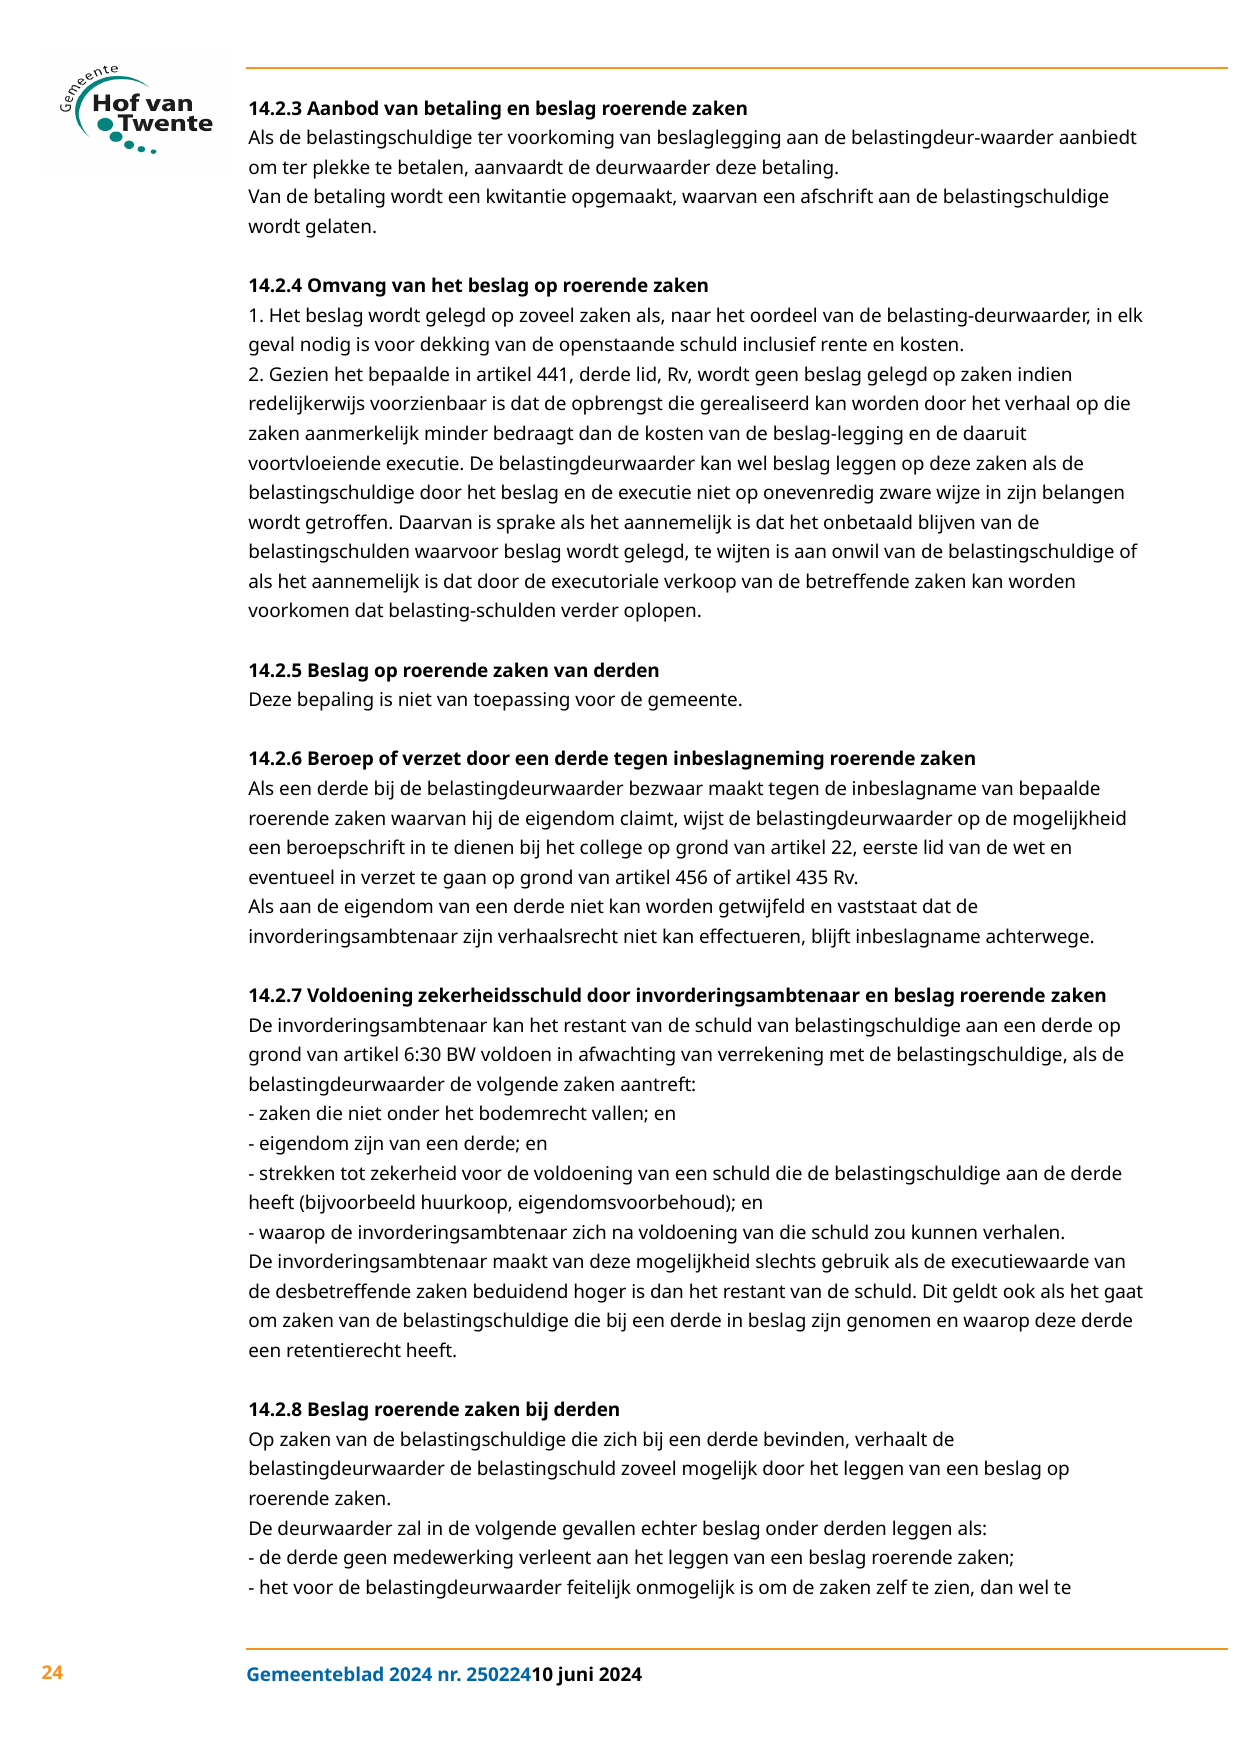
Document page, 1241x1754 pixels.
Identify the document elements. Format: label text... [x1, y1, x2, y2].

text Als aan de eigendom van een derde niet kan worden getwijfeld en vaststaat dat de invorderingsambtenaar zijn verhaalsrecht niet kan effectueren, blijft inbeslagname achterwege. [248, 893, 1152, 949]
text - strekken tot zekerheid voor de voldoening van een schuld die de belastingschuldige aan de derde heeft (bijvoorbeeld huurkoop, eigendomsvoorbehoud); en [248, 1160, 1152, 1215]
text De deurwaarder zal in de volgende gevallen echter beslag onder derden leggen als: [248, 1515, 1152, 1541]
text Als een derde bij de belastingdeurwaarder bezwaar maakt tegen de inbeslagname van bepaalde roerende zaken waarvan hij de eigendom claimt, wijst de belastingdeurwaarder op de mogelijkheid een beroepschrift in te dienen bij het college op grond van artikel 22, eerste lid van de wet en eventueel in verzet te gaan op grond van artikel 456 of artikel 435 Rv. [248, 775, 1152, 890]
text - zaken die niet onder het bodemrecht vallen; en [248, 1101, 1152, 1126]
text 2. Gezien het bepaalde in artikel 441, derde lid, Rv, wordt geen beslag gelegd op zaken indien redelijkerwijs voorzienbaar is dat de opbrengst die gerealiseerd kan worden door het verhaal op die zaken aanmerkelijk minder bedraagt dan de kosten van de beslag-legging en de daaruit voortvloeiende executie. De belastingdeurwaarder kan wel beslag leggen op deze zaken als de belastingschuldige door het beslag en de executie niet op onevenredig zware wijze in zijn belangen wordt getroffen. Daarvan is sprake als het aannemelijk is dat het onbetaald blijven van de belastingschulden waarvoor beslag wordt gelegd, te wijten is aan onwil van de belastingschuldige of als het aannemelijk is dat door de executoriale verkoop van de betreffende zaken kan worden voorkomen dat belasting-schulden verder oplopen. [248, 361, 1152, 623]
text - eigendom zijn van een derde; en [248, 1130, 1152, 1156]
text - het voor de belastingdeurwaarder feitelijk onmogelijk is om de zaken zelf te zien, dan wel te [248, 1574, 1152, 1600]
text De invorderingsambtenaar maakt van deze mogelijkheid slechts gebruik als de executiewaarde van de desbetreffende zaken beduidend hoger is dan het restant van de schuld. Dit geldt ook als het gaat om zaken van de belastingschuldige die bij een derde in beslag zijn genomen en waarop deze derde een retentierecht heeft. [248, 1248, 1152, 1363]
text Als de belastingschuldige ter voorkoming van beslaglegging aan de belastingdeur-waarder aanbiedt om ter plekke te betalen, aanvaardt de deurwaarder deze betaling. [248, 124, 1152, 180]
text 1. Het beslag wordt gelegd op zoveel zaken als, naar het oordeel van de belasting-deurwaarder, in elk geval nodig is voor dekking van de openstaande schuld inclusief rente en kosten. [248, 302, 1152, 357]
text 14.2.5 Beslag op roerende zaken van derden [248, 657, 1152, 683]
text 14.2.7 Voldoening zekerheidsschuld door invorderingsambtenaar en beslag roerende zaken [248, 982, 1152, 1008]
text Deze bepaling is niet van toepassing voor de gemeente. [248, 686, 1152, 712]
text Op zaken van de belastingschuldige die zich bij een derde bevinden, verhaalt de belastingdeurwaarder de belastingschuld zoveel mogelijk door het leggen van een beslag op roerende zaken. [248, 1426, 1152, 1511]
text 14.2.8 Beslag roerende zaken bij derden [248, 1396, 1152, 1422]
picture [41, 47, 231, 172]
text - de derde geen medewerking verleent aan het leggen van een beslag roerende zaken; [248, 1544, 1152, 1570]
text - waarop de invorderingsambtenaar zich na voldoening van die schuld zou kunnen verhalen. [248, 1219, 1152, 1245]
text 14.2.4 Omvang van het beslag op roerende zaken [248, 272, 1152, 298]
text 14.2.6 Beroep of verzet door een derde tegen inbeslagneming roerende zaken [248, 746, 1152, 771]
text De invorderingsambtenaar kan het restant van de schuld van belastingschuldige aan een derde op grond van artikel 6:30 BW voldoen in afwachting van verrekening met de belastingschuldige, als de belastingdeurwaarder de volgende zaken aantreft: [248, 1012, 1152, 1097]
text Van de betaling wordt een kwitantie opgemaakt, waarvan een afschrift aan de belastingschuldige wordt gelaten. [248, 183, 1152, 239]
text 14.2.3 Aanbod van betaling en beslag roerende zaken [248, 95, 1152, 121]
